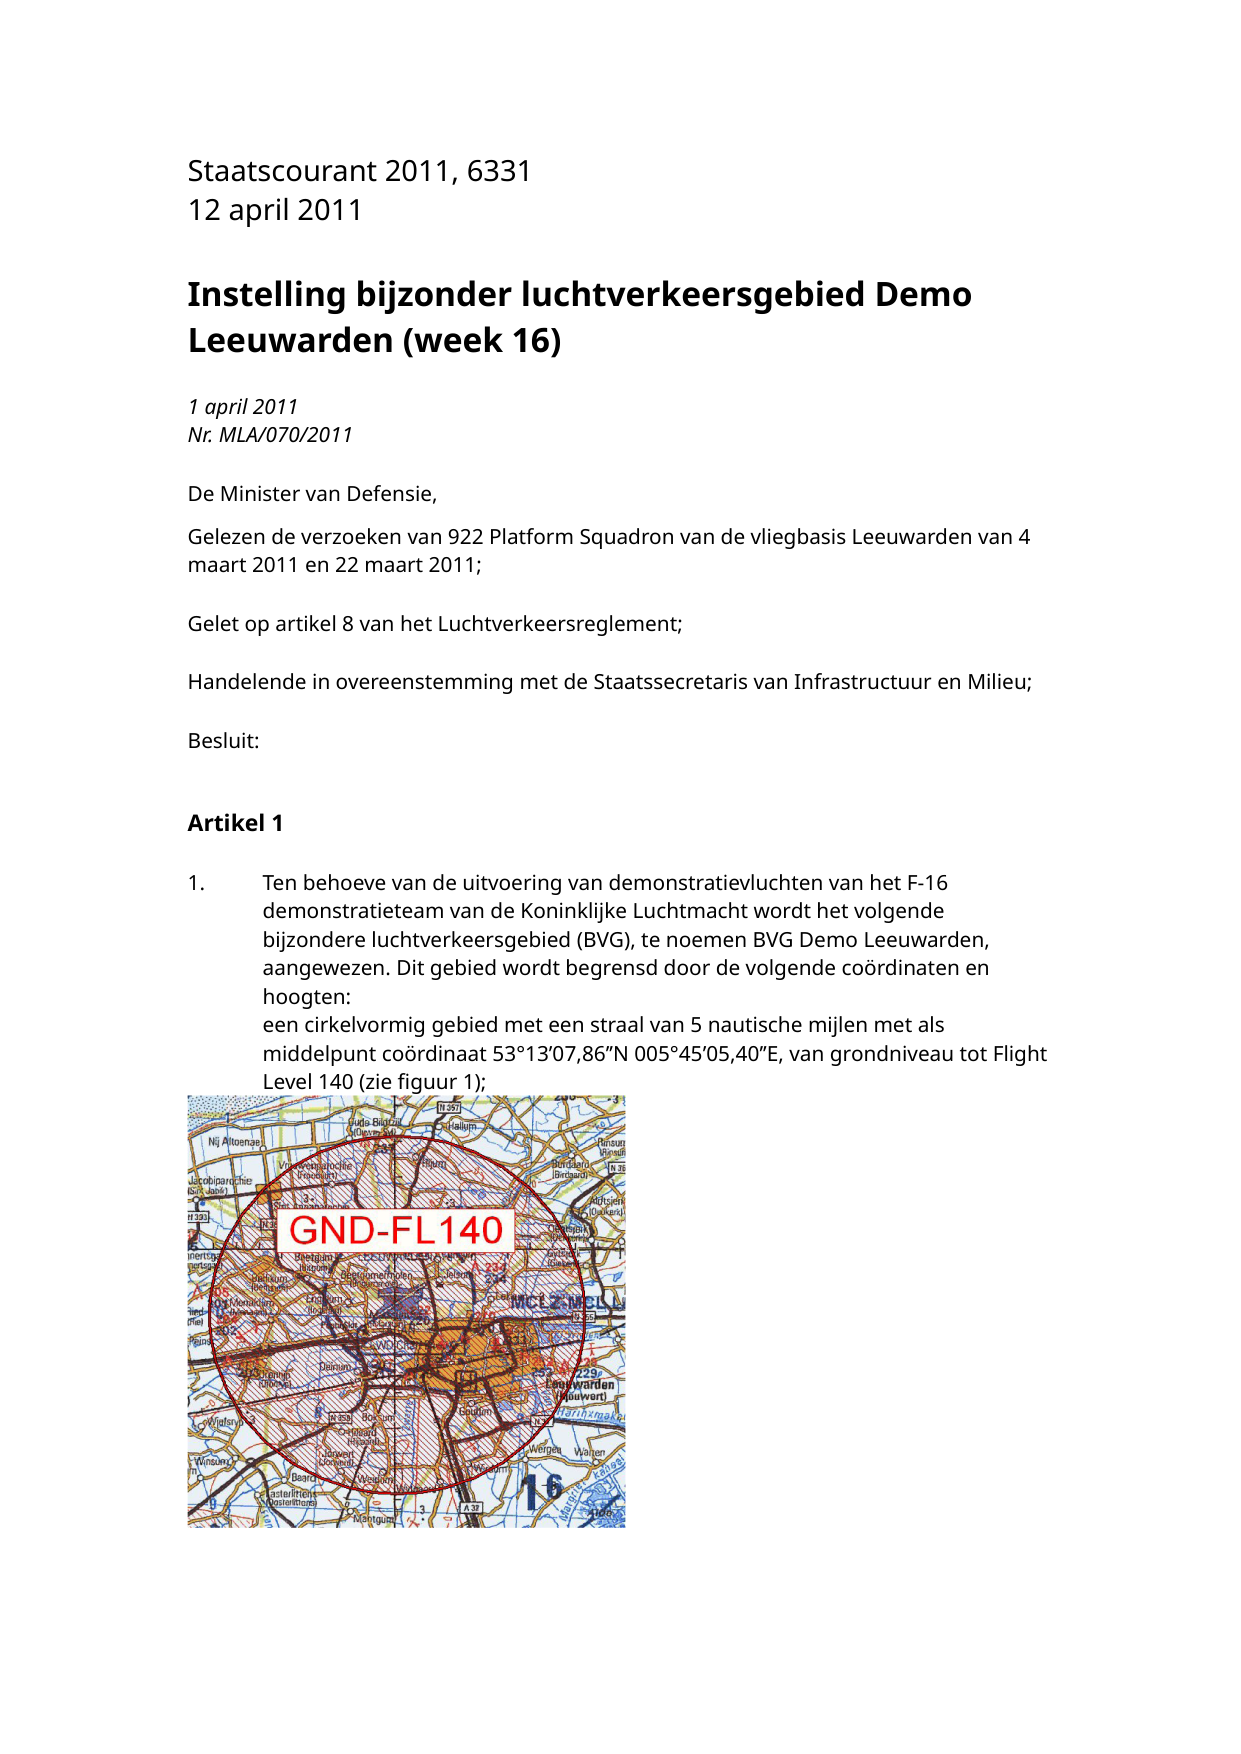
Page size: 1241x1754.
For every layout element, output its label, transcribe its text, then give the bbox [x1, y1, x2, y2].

text Gelet op artikel 8 van het Luchtverkeersreglement; [187, 609, 1053, 637]
subtitle Instelling bijzonder luchtverkeersgebied Demo Leeuwarden (week 16) [187, 271, 1053, 362]
list Ten behoeve van de uitvoering van demonstratievluchten van het F-16 demonstratieteam van de Koninklijke Luchtmacht wordt het volgende bijzondere luchtverkeersgebied (BVG), te noemen BVG Demo Leeuwarden, aangewezen. Dit gebied wordt begrensd door de volgende coördinaten en hoogten: [187, 868, 1053, 1010]
text Gelezen de verzoeken van 922 Platform Squadron van de vliegbasis Leeuwarden van 4 maart 2011 en 22 maart 2011; [187, 522, 1053, 579]
text 12 april 2011 [187, 190, 1053, 229]
text De Minister van Defensie, [187, 479, 1053, 507]
text 1 april 2011 [187, 392, 1053, 420]
list een cirkelvormig gebied met een straal van 5 nautische mijlen met als middelpunt coördinaat 53°13’07,86’’N 005°45’05,40’’E, van grondniveau tot Flight Level 140 (zie figuur 1); [187, 1010, 1053, 1096]
subtitle Artikel 1 [187, 807, 1053, 838]
text Handelende in overeenstemming met de Staatssecretaris van Infrastructuur en Milieu; [187, 667, 1053, 696]
text Besluit: [187, 726, 1053, 754]
text Staatscourant 2011, 6331 [187, 150, 1053, 190]
text Nr. MLA/070/2011 [187, 420, 1053, 449]
picture [187, 1095, 626, 1528]
